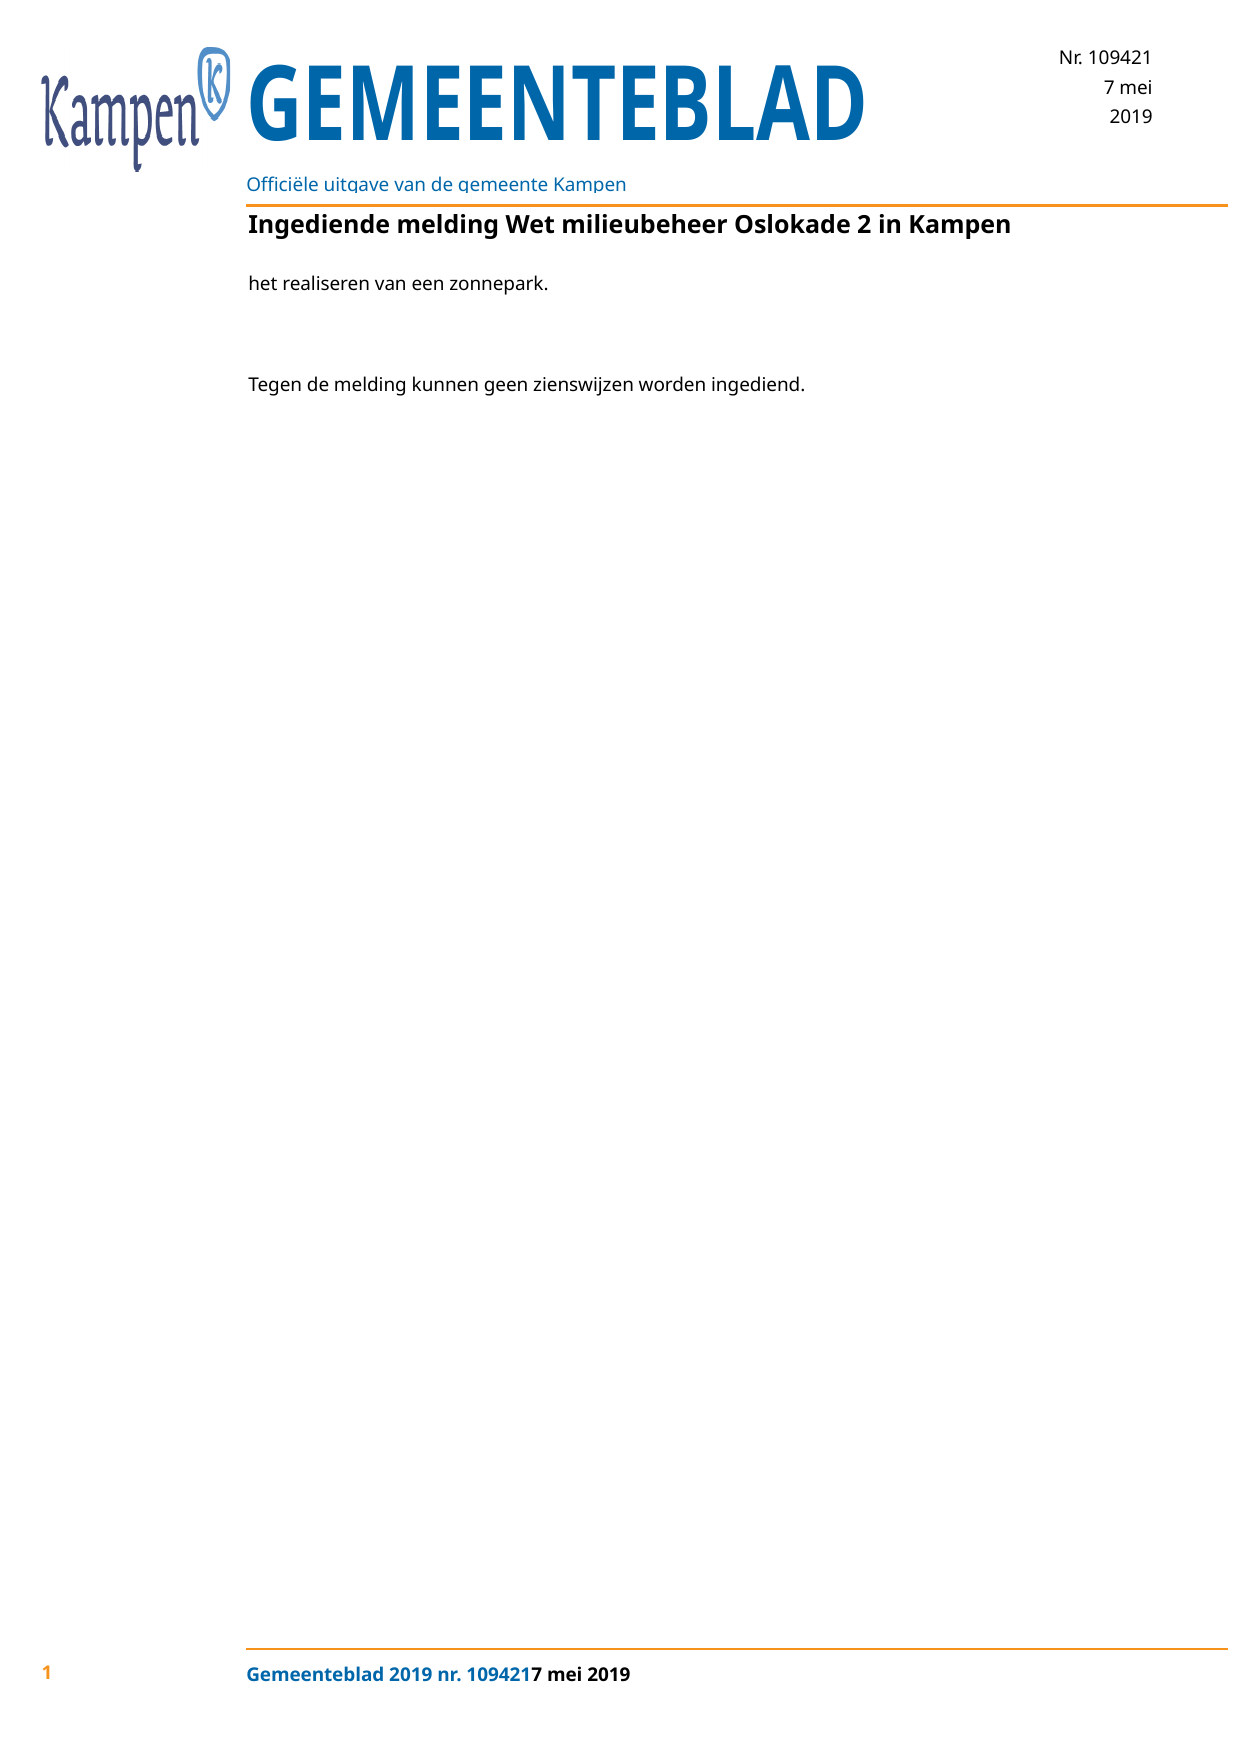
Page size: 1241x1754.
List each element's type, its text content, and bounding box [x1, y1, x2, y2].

text Ingediende melding Wet milieubeheer Oslokade 2 in Kampen [248, 207, 1152, 241]
text Tegen de melding kunnen geen zienswijzen worden ingediend. [248, 371, 1152, 397]
picture [41, 47, 231, 172]
text het realiseren van een zonnepark. [248, 270, 1152, 296]
